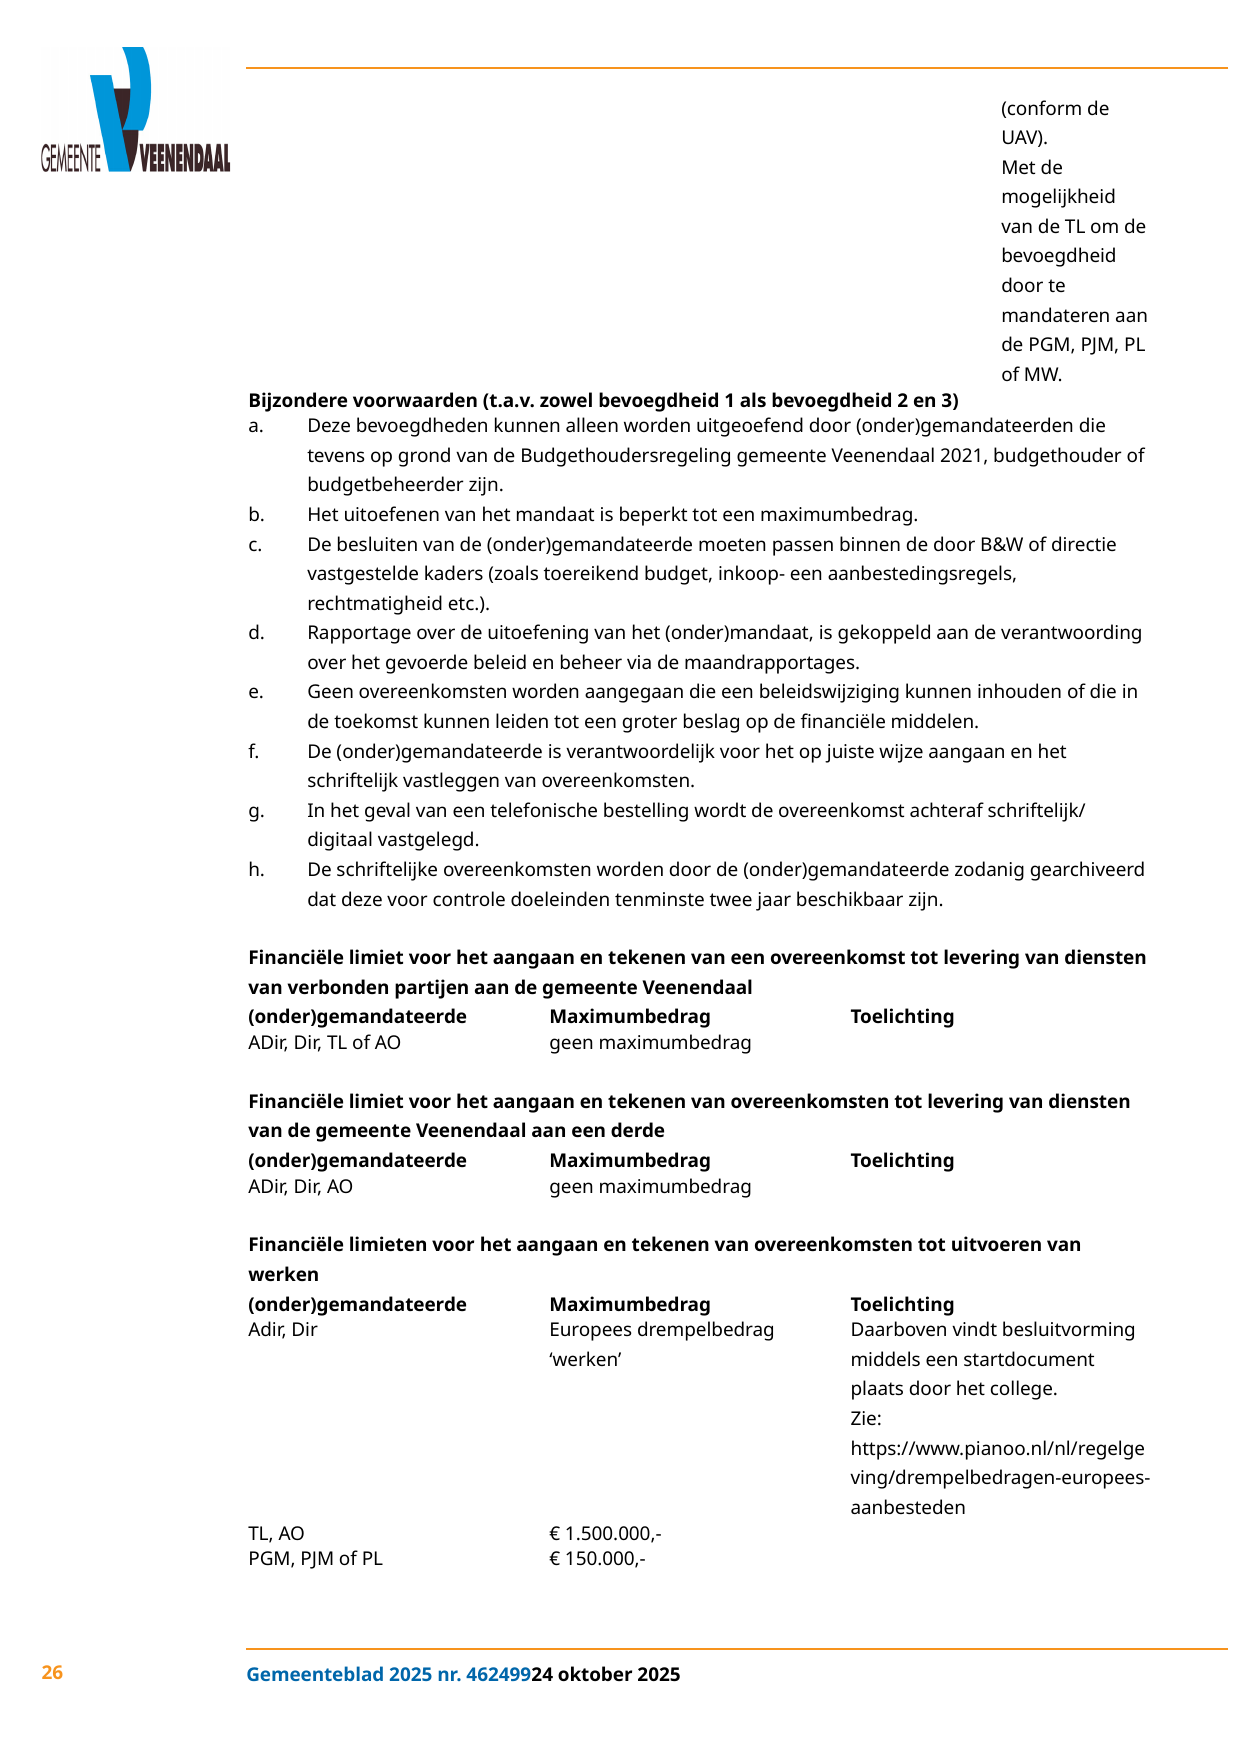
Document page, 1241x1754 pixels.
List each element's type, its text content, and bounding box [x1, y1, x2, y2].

table_cell Adir, Dir [248, 1316, 549, 1520]
table_cell (conform de UAV). Met de mogelijkheid van de TL om de bevoegdheid door te mandateren aan de PGM, PJM, PL of MW. [1001, 95, 1152, 387]
table_cell [850, 1029, 1152, 1055]
table_cell geen maximumbedrag [549, 1173, 850, 1199]
table_header (onder)gemandateerde [248, 1004, 549, 1029]
table_cell geen maximumbedrag [549, 1029, 850, 1055]
table_cell € 1.500.000,- [549, 1520, 850, 1545]
table_cell [850, 1520, 1152, 1545]
table_cell ADir, Dir, AO [248, 1173, 549, 1199]
table_cell TL, AO [248, 1520, 549, 1545]
table_header Toelichting [850, 1291, 1152, 1316]
table_cell ADir, Dir, TL of AO [248, 1029, 549, 1055]
table_header Maximumbedrag [549, 1004, 850, 1029]
table_header (onder)gemandateerde [248, 1147, 549, 1173]
table_cell [850, 1545, 1152, 1571]
table_header (onder)gemandateerde [248, 1291, 549, 1316]
table_cell [248, 95, 398, 387]
table_header Maximumbedrag [549, 1147, 850, 1173]
table_header Toelichting [850, 1004, 1152, 1029]
text Financiële limiet voor het aangaan en tekenen van overeenkomsten tot levering van diensten van de gemeente Veenendaal aan een derde [248, 1088, 1152, 1143]
table_cell Daarboven vindt besluitvorming middels een startdocument plaats door het college. Zie: https://www.pianoo.nl/nl/regelgeving/drempelbedragen-europees-aanbesteden [850, 1316, 1152, 1520]
table_header Toelichting [850, 1147, 1152, 1173]
table_cell [700, 95, 850, 387]
table_cell Deze bevoegdheden kunnen alleen worden uitgeoefend door (onder)gemandateerden die tevens op grond van de Budgethoudersregeling gemeente Veenendaal 2021, budgethouder of budgetbeheerder zijn. Het uitoefenen van het mandaat is beperkt tot een maximumbedrag. De besluiten van de (onder)gemandateerde moeten passen binnen de door B&W of directie vastgestelde kaders (zoals toereikend budget, inkoop- een aanbestedingsregels, rechtmatigheid etc.). Rapportage over de uitoefening van het (onder)mandaat, is gekoppeld aan de verantwoording over het gevoerde beleid en beheer via de maandrapportages. Geen overeenkomsten worden aangegaan die een beleidswijziging kunnen inhouden of die in de toekomst kunnen leiden tot een groter beslag op de financiële middelen. De (onder)gemandateerde is verantwoordelijk voor het op juiste wijze aangaan en het schriftelijk vastleggen van overeenkomsten. In het geval van een telefonische bestelling wordt de overeenkomst achteraf schriftelijk/ digitaal vastgelegd. De schriftelijke overeenkomsten worden door de (onder)gemandateerde zodanig gearchiveerd dat deze voor controle doeleinden tenminste twee jaar beschikbaar zijn. [248, 413, 1152, 912]
table_cell € 150.000,- [549, 1545, 850, 1571]
text Financiële limieten voor het aangaan en tekenen van overeenkomsten tot uitvoeren van werken [248, 1231, 1152, 1287]
table_cell Europees drempelbedrag ‘werken’ [549, 1316, 850, 1520]
picture [123, 47, 231, 172]
table_cell [850, 95, 1001, 387]
picture [41, 47, 130, 172]
table_cell PGM, PJM of PL [248, 1545, 549, 1571]
table_cell [850, 1173, 1152, 1199]
table_cell [549, 95, 700, 387]
table_cell [399, 95, 549, 387]
table_header Maximumbedrag [549, 1291, 850, 1316]
text Financiële limiet voor het aangaan en tekenen van een overeenkomst tot levering van diensten van verbonden partijen aan de gemeente Veenendaal [248, 944, 1152, 1000]
table_cell Bijzondere voorwaarden (t.a.v. zowel bevoegdheid 1 als bevoegdheid 2 en 3) [248, 387, 1152, 412]
